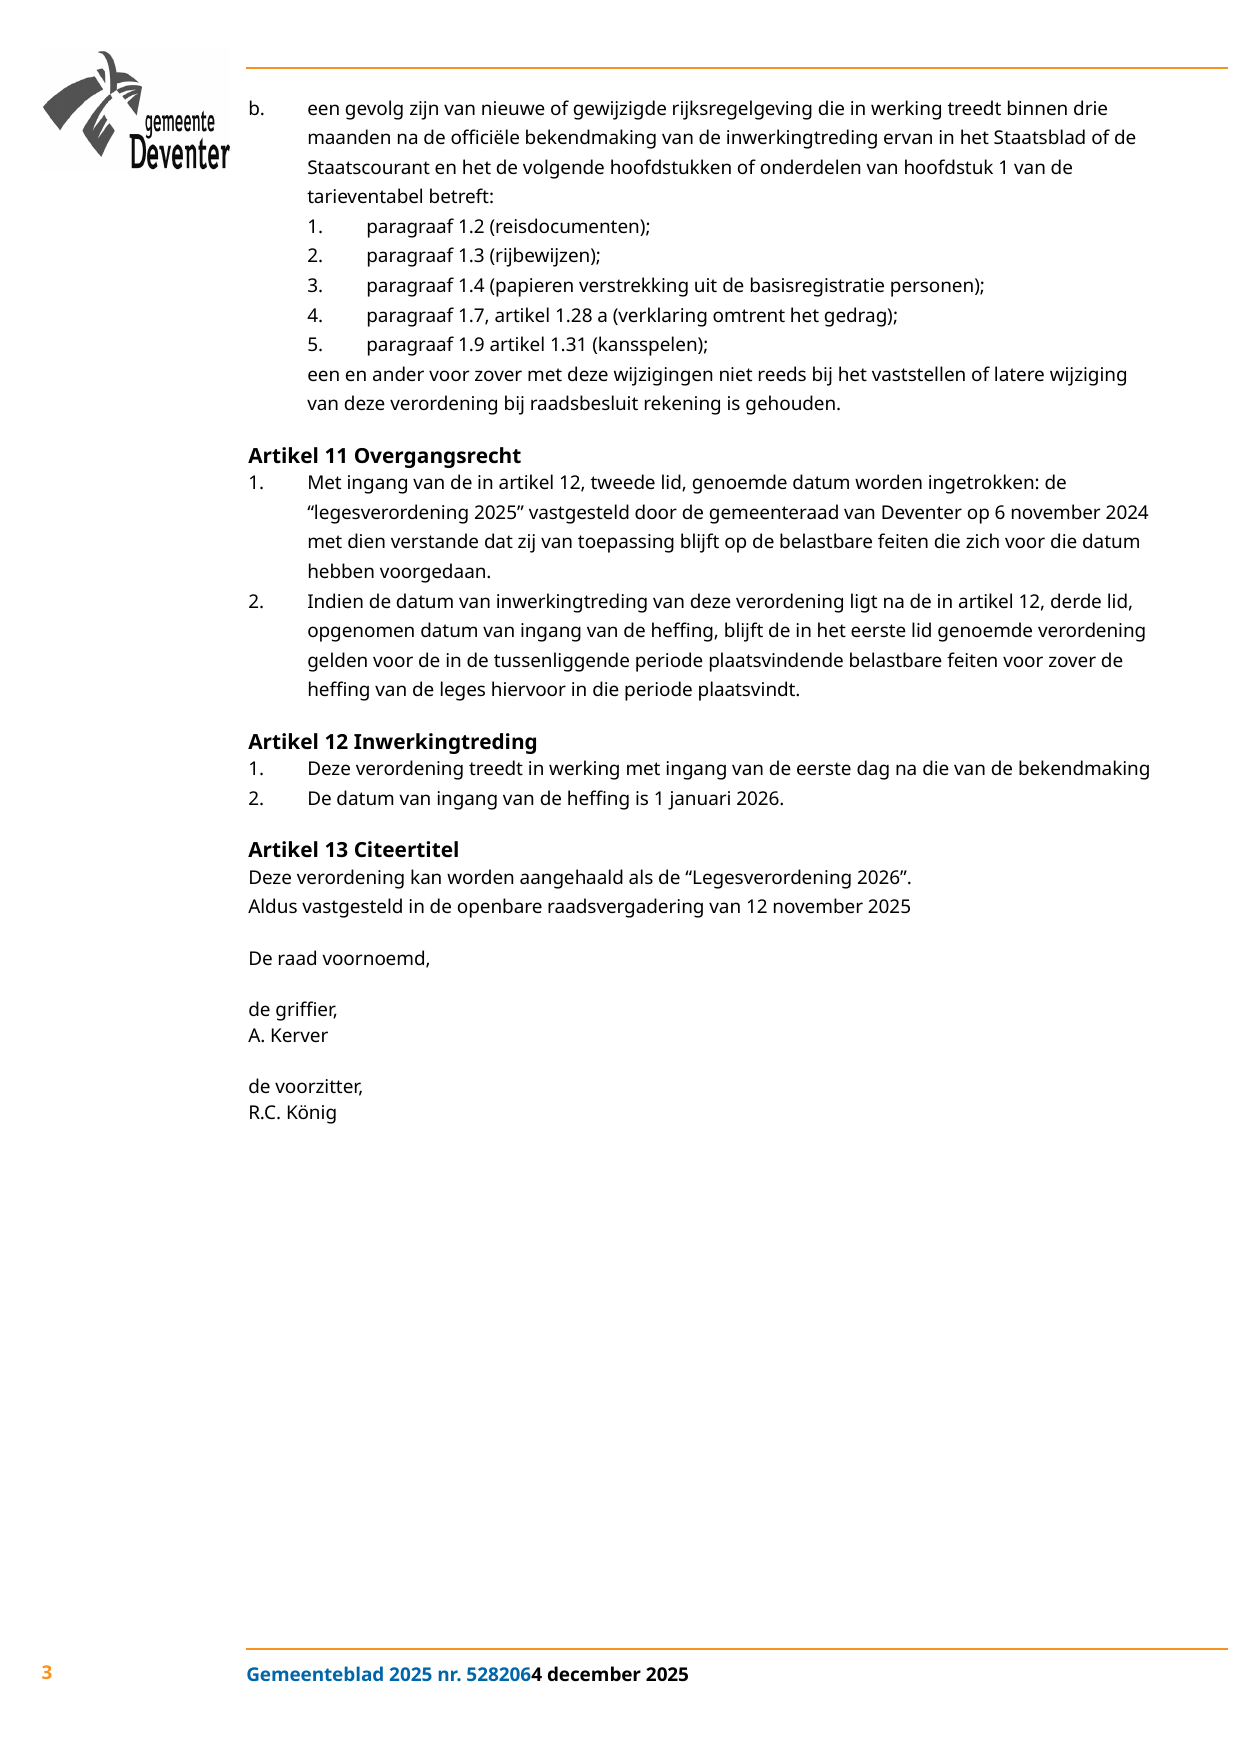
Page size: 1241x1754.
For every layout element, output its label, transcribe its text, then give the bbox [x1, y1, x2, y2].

text Deze verordening kan worden aangehaald als de “Legesverordening 2026”. [248, 864, 1152, 889]
text De raad voornoemd, [248, 945, 1152, 971]
list een gevolg zijn van nieuwe of gewijzigde rijksregelgeving die in werking treedt binnen drie maanden na de officiële bekendmaking van de inwerkingtreding ervan in het Staatsblad of de Staatscourant en het de volgende hoofdstukken of onderdelen van hoofdstuk 1 van de tarieventabel betreft: [248, 95, 1152, 209]
list Deze verordening treedt in werking met ingang van de eerste dag na die van de bekendmaking [248, 755, 1152, 781]
picture [41, 47, 231, 172]
list De datum van ingang van de heffing is 1 januari 2026. [248, 785, 1152, 811]
list paragraaf 1.3 (rijbewijzen); [307, 243, 1152, 268]
text R.C. König [248, 1099, 1152, 1125]
list Met ingang van de in artikel 12, tweede lid, genoemde datum worden ingetrokken: de “legesverordening 2025” vastgesteld door de gemeenteraad van Deventer op 6 november 2024 met dien verstande dat zij van toepassing blijft op de belastbare feiten die zich voor die datum hebben voorgedaan. [248, 469, 1152, 584]
list een en ander voor zover met deze wijzigingen niet reeds bij het vaststellen of latere wijziging van deze verordening bij raadsbesluit rekening is gehouden. [248, 361, 1152, 416]
list paragraaf 1.9 artikel 1.31 (kansspelen); [307, 331, 1152, 357]
text Artikel 12 Inwerkingtreding [248, 727, 1152, 755]
list paragraaf 1.2 (reisdocumenten); [307, 213, 1152, 239]
text de voorzitter, [248, 1073, 1152, 1099]
list Indien de datum van inwerkingtreding van deze verordening ligt na de in artikel 12, derde lid, opgenomen datum van ingang van de heffing, blijft de in het eerste lid genoemde verordening gelden voor de in de tussenliggende periode plaatsvindende belastbare feiten voor zover de heffing van de leges hiervoor in die periode plaatsvindt. [248, 588, 1152, 702]
text de griffier, [248, 996, 1152, 1022]
list paragraaf 1.7, artikel 1.28 a (verklaring omtrent het gedrag); [307, 302, 1152, 328]
text Artikel 13 Citeertitel [248, 835, 1152, 864]
text Aldus vastgesteld in de openbare raadsvergadering van 12 november 2025 [248, 893, 1152, 919]
text Artikel 11 Overgangsrecht [248, 441, 1152, 469]
list paragraaf 1.4 (papieren verstrekking uit de basisregistratie personen); [307, 272, 1152, 298]
text A. Kerver [248, 1022, 1152, 1048]
